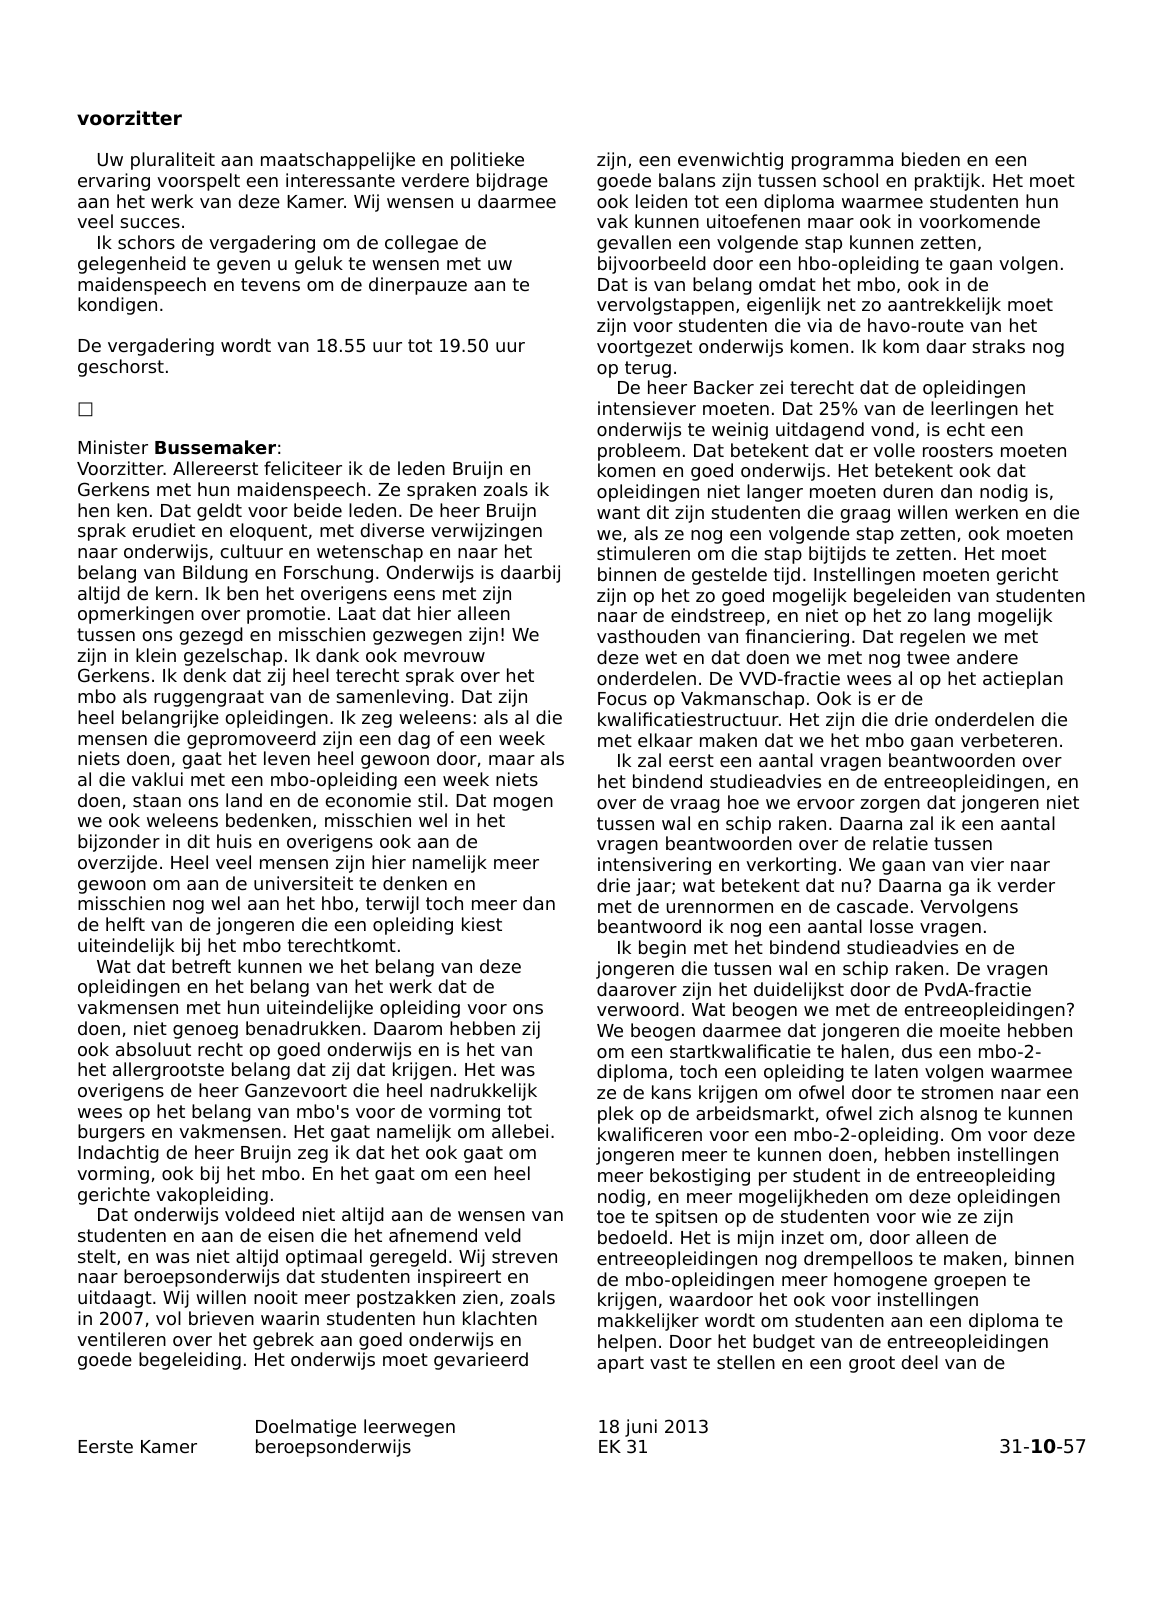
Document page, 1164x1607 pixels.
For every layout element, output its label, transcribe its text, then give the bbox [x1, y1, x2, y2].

text Dat onderwijs voldeed niet altijd aan de wensen van studenten en aan de eisen die het afnemend veld stelt, en was niet altijd optimaal geregeld. Wij streven naar beroepsonderwijs dat studenten inspireert en uitdaagt. Wij willen nooit meer postzakken zien, zoals in 2007, vol brieven waarin studenten hun klachten ventileren over het gebrek aan goed onderwijs en goede begeleiding. Het onderwijs moet gevarieerd [77, 1205, 567, 1371]
text Ik begin met het bindend studieadvies en de jongeren die tussen wal en schip raken. De vragen daarover zijn het duidelijkst door de PvdA-fractie verwoord. Wat beogen we met de entreeopleidingen? We beogen daarmee dat jongeren die moeite hebben om een startkwalificatie te halen, dus een mbo-2-diploma, toch een opleiding te laten volgen waarmee ze de kans krijgen om ofwel door te stromen naar een plek op de arbeidsmarkt, ofwel zich alsnog te kunnen kwalificeren voor een mbo-2-opleiding. Om voor deze jongeren meer te kunnen doen, hebben instellingen meer bekostiging per student in de entreeopleiding nodig, en meer mogelijkheden om deze opleidingen toe te spitsen op de studenten voor wie ze zijn bedoeld. Het is mijn inzet om, door alleen de entreeopleidingen nog drempelloos te maken, binnen de mbo-opleidingen meer homogene groepen te krijgen, waardoor het ook voor instellingen makkelijker wordt om studenten aan een diploma te helpen. Door het budget van de entreeopleidingen apart vast te stellen en een groot deel van de [596, 938, 1087, 1373]
text Ik zal eerst een aantal vragen beantwoorden over het bindend studieadvies en de entreeopleidingen, en over de vraag hoe we ervoor zorgen dat jongeren niet tussen wal en schip raken. Daarna zal ik een aantal vragen beantwoorden over de relatie tussen intensivering en verkorting. We gaan van vier naar drie jaar; wat betekent dat nu? Daarna ga ik verder met de urennormen en de cascade. Vervolgens beantwoord ik nog een aantal losse vragen. [596, 751, 1087, 938]
text Uw pluraliteit aan maatschappelijke en politieke ervaring voorspelt een interessante verdere bijdrage aan het werk van deze Kamer. Wij wensen u daarmee veel succes. [77, 150, 567, 233]
text De vergadering wordt van 18.55 uur tot 19.50 uur geschorst. [77, 336, 567, 377]
text Minister Bussemaker: [77, 438, 567, 459]
text Ik schors de vergadering om de collegae de gelegenheid te geven u geluk te wensen met uw maidenspeech en tevens om de dinerpauze aan te kondigen. [77, 233, 567, 316]
text □ [77, 397, 567, 418]
text Wat dat betreft kunnen we het belang van deze opleidingen en het belang van het werk dat de vakmensen met hun uiteindelijke opleiding voor ons doen, niet genoeg benadrukken. Daarom hebben zij ook absoluut recht op goed onderwijs en is het van het allergrootste belang dat zij dat krijgen. Het was overigens de heer Ganzevoort die heel nadrukkelijk wees op het belang van mbo's voor de vorming tot burgers en vakmensen. Het gaat namelijk om allebei. Indachtig de heer Bruijn zeg ik dat het ook gaat om vorming, ook bij het mbo. En het gaat om een heel gerichte vakopleiding. [77, 956, 567, 1205]
text Voorzitter. Allereerst feliciteer ik de leden Bruijn en Gerkens met hun maidenspeech. Ze spraken zoals ik hen ken. Dat geldt voor beide leden. De heer Bruijn sprak erudiet en eloquent, met diverse verwijzingen naar onderwijs, cultuur en wetenschap en naar het belang van Bildung en Forschung. Onderwijs is daarbij altijd de kern. Ik ben het overigens eens met zijn opmerkingen over promotie. Laat dat hier alleen tussen ons gezegd en misschien gezwegen zijn! We zijn in klein gezelschap. Ik dank ook mevrouw Gerkens. Ik denk dat zij heel terecht sprak over het mbo als ruggengraat van de samenleving. Dat zijn heel belangrijke opleidingen. Ik zeg weleens: als al die mensen die gepromoveerd zijn een dag of een week niets doen, gaat het leven heel gewoon door, maar als al die vaklui met een mbo-opleiding een week niets doen, staan ons land en de economie stil. Dat mogen we ook weleens bedenken, misschien wel in het bijzonder in dit huis en overigens ook aan de overzijde. Heel veel mensen zijn hier namelijk meer gewoon om aan de universiteit te denken en misschien nog wel aan het hbo, terwijl toch meer dan de helft van de jongeren die een opleiding kiest uiteindelijk bij het mbo terechtkomt. [77, 459, 567, 956]
text zijn, een evenwichtig programma bieden en een goede balans zijn tussen school en praktijk. Het moet ook leiden tot een diploma waarmee studenten hun vak kunnen uitoefenen maar ook in voorkomende gevallen een volgende stap kunnen zetten, bijvoorbeeld door een hbo-opleiding te gaan volgen. Dat is van belang omdat het mbo, ook in de vervolgstappen, eigenlijk net zo aantrekkelijk moet zijn voor studenten die via de havo-route van het voortgezet onderwijs komen. Ik kom daar straks nog op terug. [596, 150, 1087, 378]
text De heer Backer zei terecht dat de opleidingen intensiever moeten. Dat 25% van de leerlingen het onderwijs te weinig uitdagend vond, is echt een probleem. Dat betekent dat er volle roosters moeten komen en goed onderwijs. Het betekent ook dat opleidingen niet langer moeten duren dan nodig is, want dit zijn studenten die graag willen werken en die we, als ze nog een volgende stap zetten, ook moeten stimuleren om die stap bijtijds te zetten. Het moet binnen de gestelde tijd. Instellingen moeten gericht zijn op het zo goed mogelijk begeleiden van studenten naar de eindstreep, en niet op het zo lang mogelijk vasthouden van financiering. Dat regelen we met deze wet en dat doen we met nog twee andere onderdelen. De VVD-fractie wees al op het actieplan Focus op Vakmanschap. Ook is er de kwalificatiestructuur. Het zijn die drie onderdelen die met elkaar maken dat we het mbo gaan verbeteren. [596, 378, 1087, 751]
